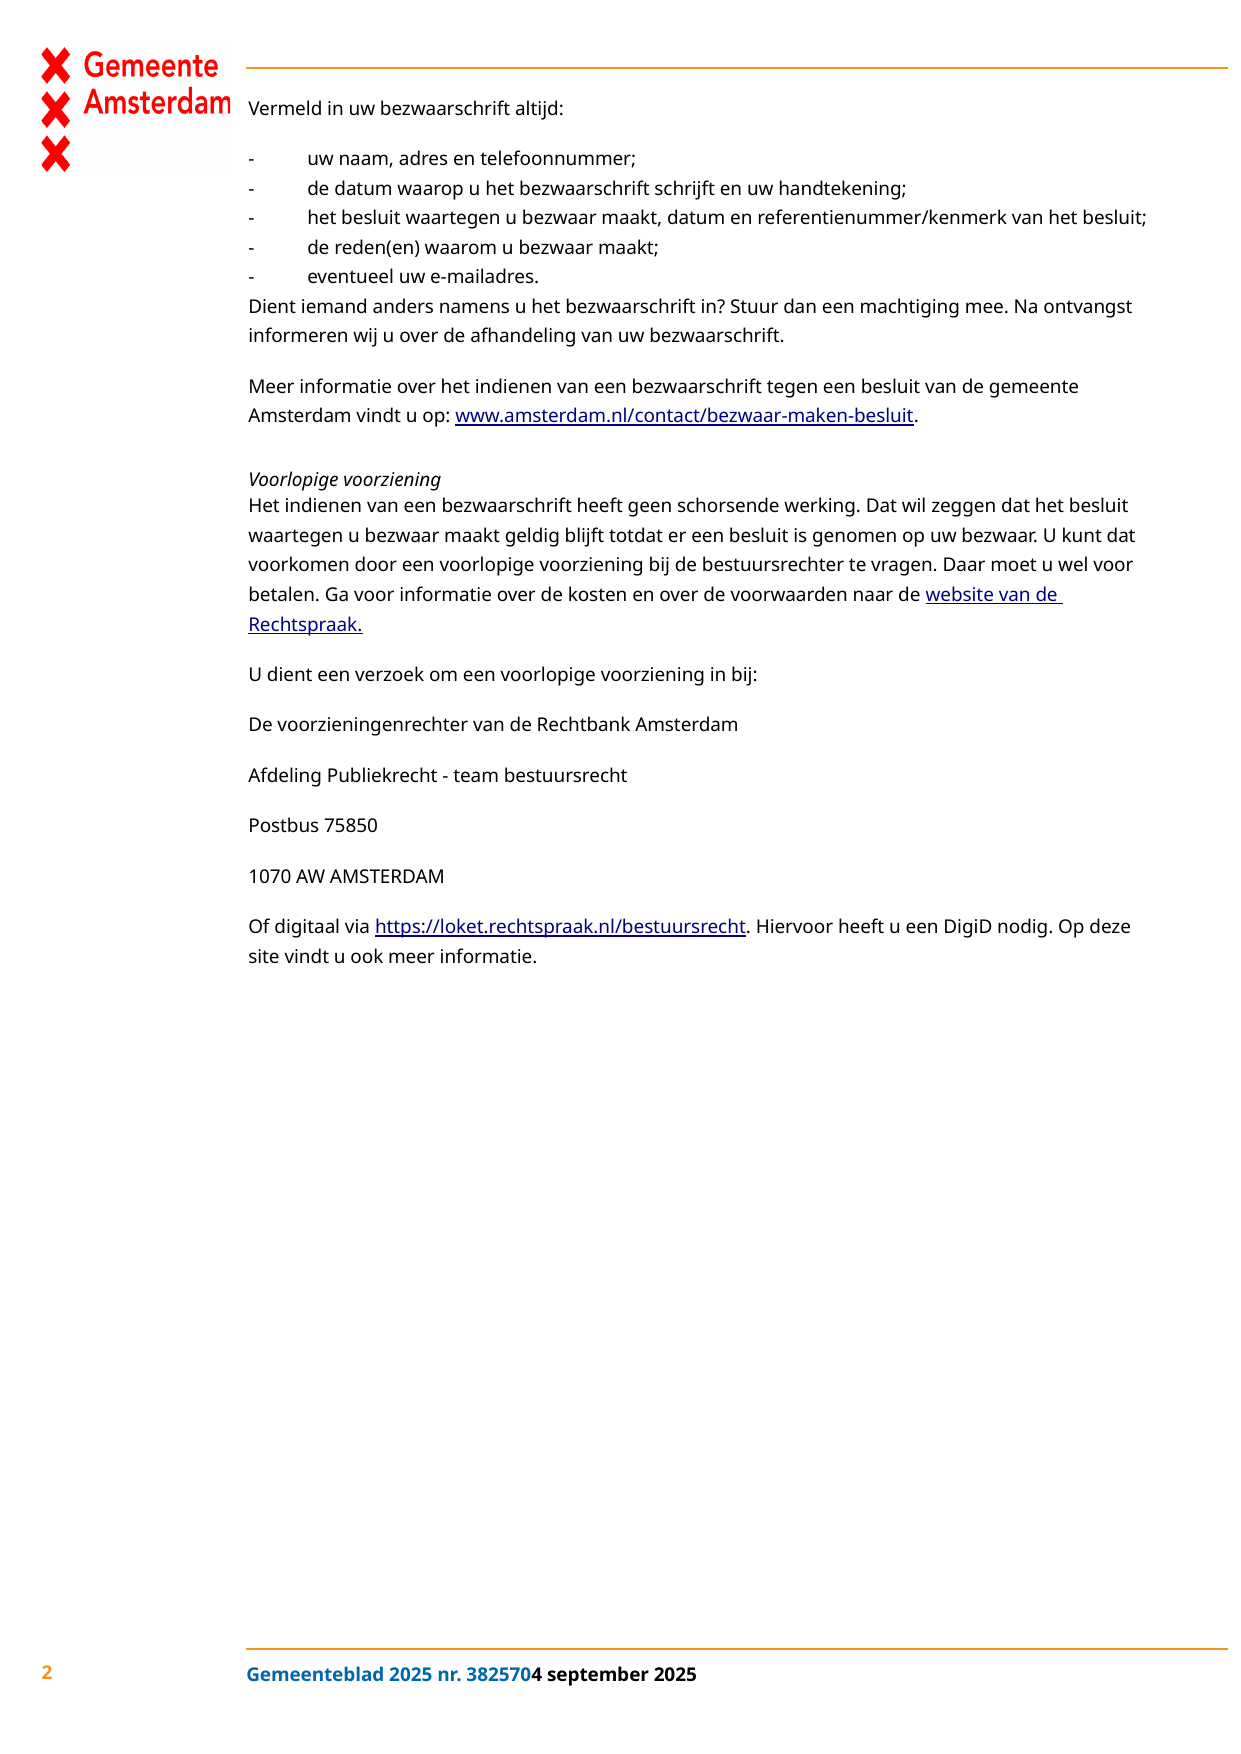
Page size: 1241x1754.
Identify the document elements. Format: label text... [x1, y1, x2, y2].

text Het indienen van een bezwaarschrift heeft geen schorsende werking. Dat wil zeggen dat het besluit waartegen u bezwaar maakt geldig blijft totdat er een besluit is genomen op uw bezwaar. U kunt dat voorkomen door een voorlopige voorziening bij de bestuursrechter te vragen. Daar moet u wel voor betalen. Ga voor informatie over de kosten en over de voorwaarden naar de website van de Rechtspraak. [248, 492, 1152, 636]
text Afdeling Publiekrecht - team bestuursrecht [248, 762, 1152, 788]
text Meer informatie over het indienen van een bezwaarschrift tegen een besluit van de gemeente Amsterdam vindt u op: www.amsterdam.nl/contact/bezwaar-maken-besluit. [248, 373, 1152, 428]
list uw naam, adres en telefoonnummer; [248, 145, 1152, 171]
list het besluit waartegen u bezwaar maakt, datum en referentienummer/kenmerk van het besluit; [248, 204, 1152, 230]
list de reden(en) waarom u bezwaar maakt; [248, 234, 1152, 260]
text De voorzieningenrechter van de Rechtbank Amsterdam [248, 712, 1152, 737]
list de datum waarop u het bezwaarschrift schrijft en uw handtekening; [248, 175, 1152, 201]
text Of digitaal via https://loket.rechtspraak.nl/bestuursrecht. Hiervoor heeft u een DigiD nodig. Op deze site vindt u ook meer informatie. [248, 913, 1152, 968]
text Dient iemand anders namens u het bezwaarschrift in? Stuur dan een machtiging mee. Na ontvangst informeren wij u over de afhandeling van uw bezwaarschrift. [248, 293, 1152, 348]
text Voorlopige voorziening [248, 467, 1152, 492]
text Vermeld in uw bezwaarschrift altijd: [248, 95, 1152, 121]
text 1070 AW AMSTERDAM [248, 863, 1152, 888]
text Postbus 75850 [248, 812, 1152, 838]
list eventueel uw e-mailadres. [248, 263, 1152, 289]
picture [41, 47, 231, 172]
text U dient een verzoek om een voorlopige voorziening in bij: [248, 661, 1152, 687]
